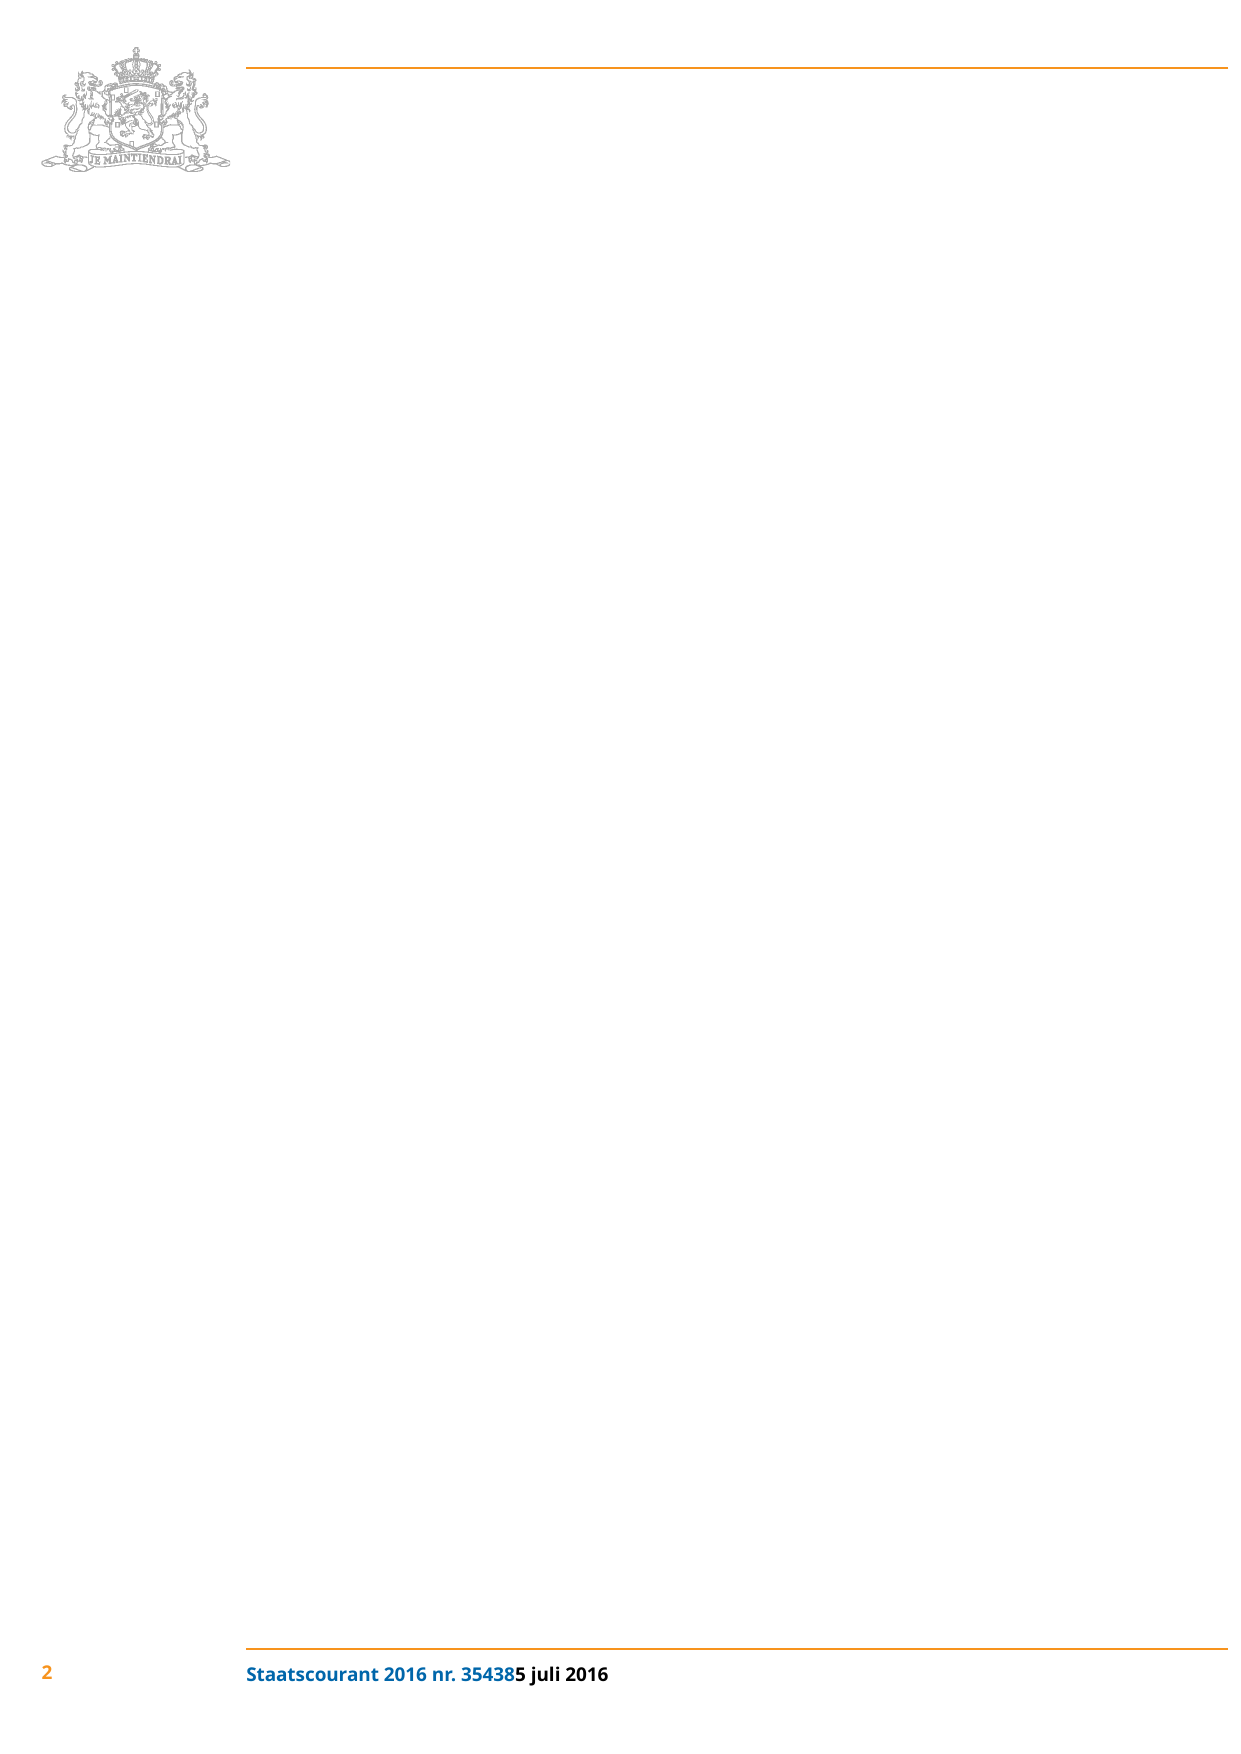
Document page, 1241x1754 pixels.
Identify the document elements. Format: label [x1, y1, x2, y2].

picture [41, 47, 231, 172]
